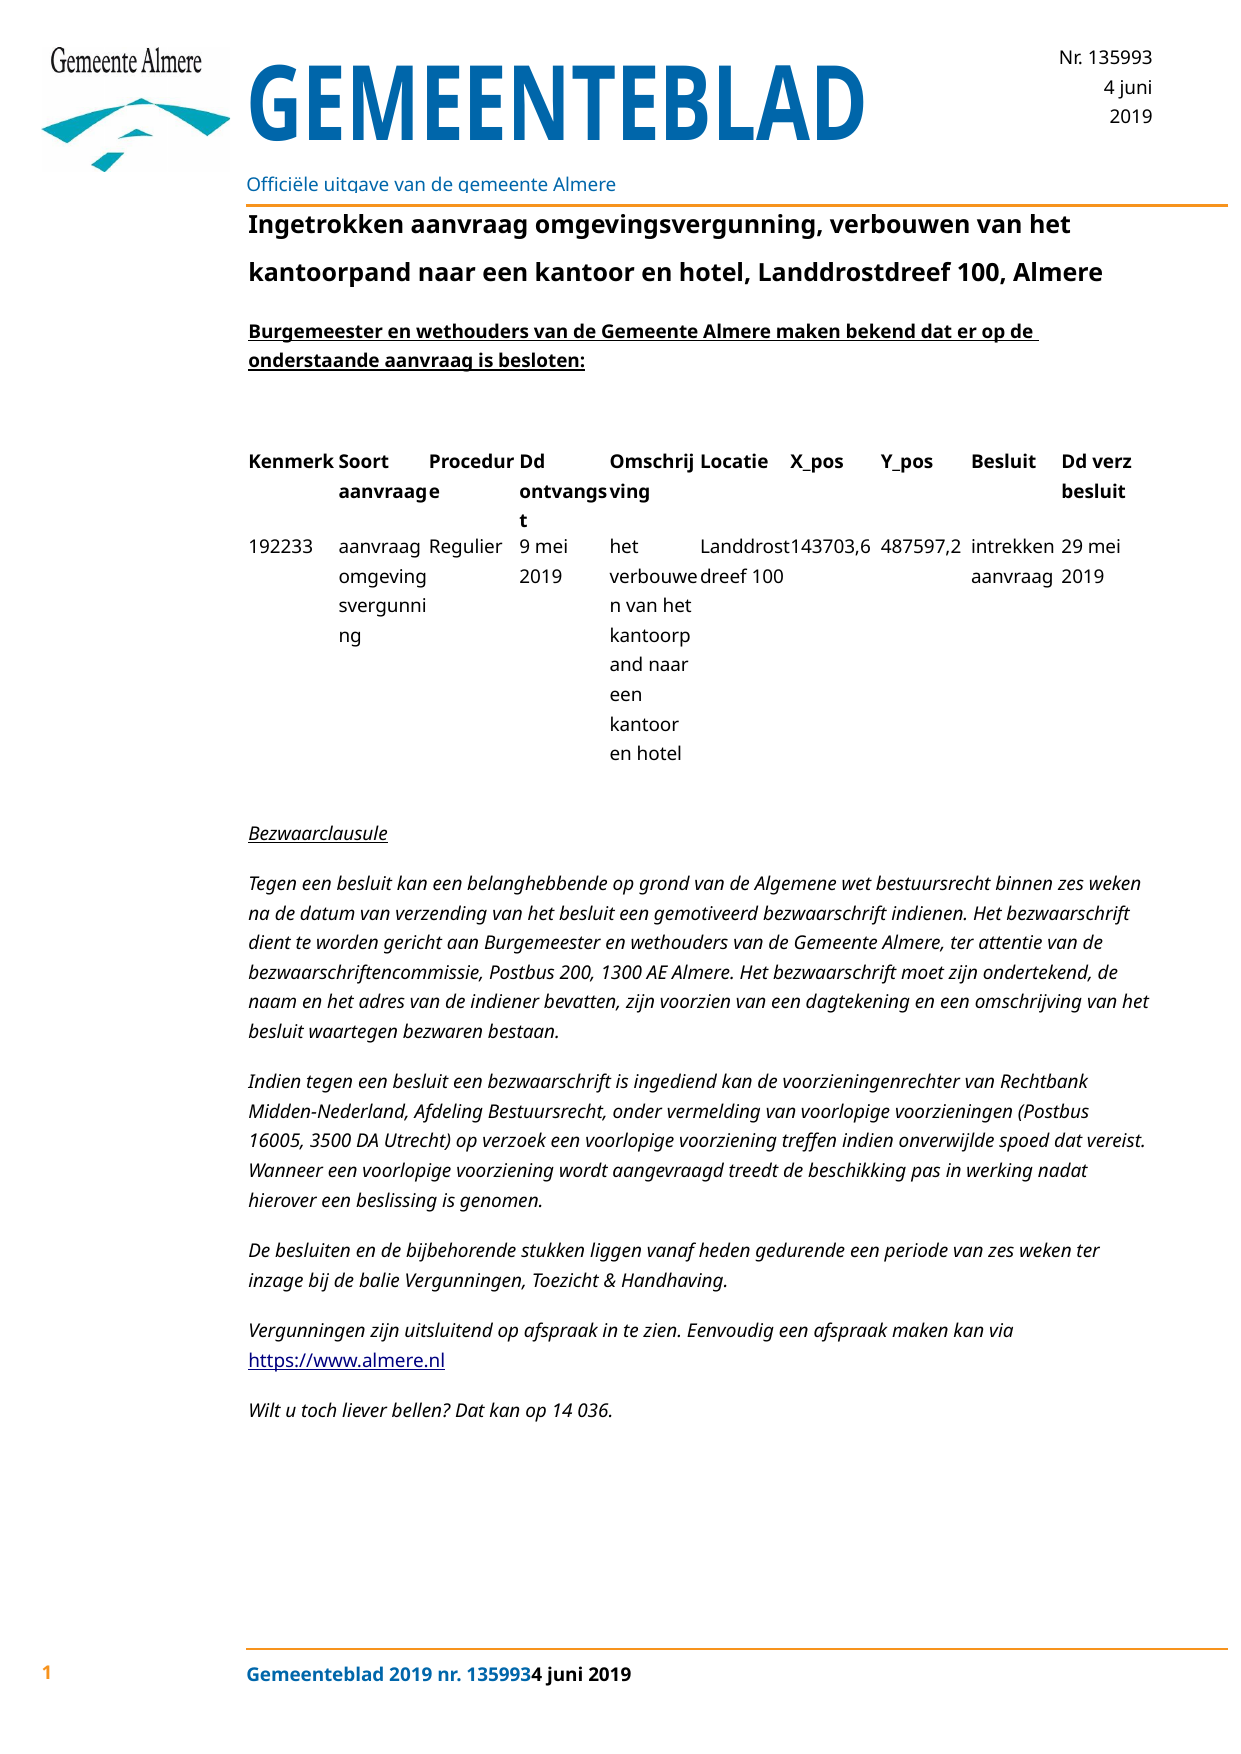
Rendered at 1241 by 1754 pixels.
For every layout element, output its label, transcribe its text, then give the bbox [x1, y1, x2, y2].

table_header Soort aanvraag [338, 449, 429, 533]
table_header Procedure [429, 449, 519, 533]
table_cell 143703,6 [790, 533, 881, 766]
text Ingetrokken aanvraag omgevingsvergunning, verbouwen van het kantoorpand naar een kantoor en hotel, Landdrostdreef 100, Almere [248, 207, 1152, 288]
table_header Locatie [700, 449, 790, 533]
table_header Kenmerk [248, 449, 338, 533]
text Vergunningen zijn uitsluitend op afspraak in te zien. Eenvoudig een afspraak maken kan via https://www.almere.nl [248, 1317, 1152, 1373]
table_header Omschrijving [609, 449, 700, 533]
table_cell het verbouwen van het kantoorpand naar een kantoor en hotel [609, 533, 700, 766]
text Bezwaarclausule [248, 820, 1152, 846]
table_header Dd verz besluit [1061, 449, 1152, 533]
table_cell intrekken aanvraag [971, 533, 1061, 766]
table_cell 192233 [248, 533, 338, 766]
text Wilt u toch liever bellen? Dat kan op 14 036. [248, 1397, 1152, 1423]
table_cell 29 mei 2019 [1061, 533, 1152, 766]
text Indien tegen een besluit een bezwaarschrift is ingediend kan de voorzieningenrechter van Rechtbank Midden-Nederland, Afdeling Bestuursrecht, onder vermelding van voorlopige voorzieningen (Postbus 16005, 3500 DA Utrecht) op verzoek een voorlopige voorziening treffen indien onverwijlde spoed dat vereist. Wanneer een voorlopige voorziening wordt aangevraagd treedt de beschikking pas in werking nadat hierover een beslissing is genomen. [248, 1068, 1152, 1213]
table_header Y_pos [881, 449, 971, 533]
table_cell aanvraag omgevingsvergunning [338, 533, 429, 766]
table_header X_pos [790, 449, 881, 533]
table_cell Regulier [429, 533, 519, 766]
table_header Dd ontvangst [519, 449, 609, 533]
text De besluiten en de bijbehorende stukken liggen vanaf heden gedurende een periode van zes weken ter inzage bij de balie Vergunningen, Toezicht & Handhaving. [248, 1237, 1152, 1293]
table_cell 9 mei 2019 [519, 533, 609, 766]
table_cell Landdrostdreef 100 [700, 533, 790, 766]
text Tegen een besluit kan een belanghebbende op grond van de Algemene wet bestuursrecht binnen zes weken na de datum van verzending van het besluit een gemotiveerd bezwaarschrift indienen. Het bezwaarschrift dient te worden gericht aan Burgemeester en wethouders van de Gemeente Almere, ter attentie van de bezwaarschriftencommissie, Postbus 200, 1300 AE Almere. Het bezwaarschrift moet zijn ondertekend, de naam en het adres van de indiener bevatten, zijn voorzien van een dagtekening en een omschrijving van het besluit waartegen bezwaren bestaan. [248, 870, 1152, 1044]
text Burgemeester en wethouders van de Gemeente Almere maken bekend dat er op de onderstaande aanvraag is besloten: [248, 318, 1152, 373]
table_cell 487597,2 [881, 533, 971, 766]
picture [41, 47, 231, 172]
table_header Besluit [971, 449, 1061, 533]
